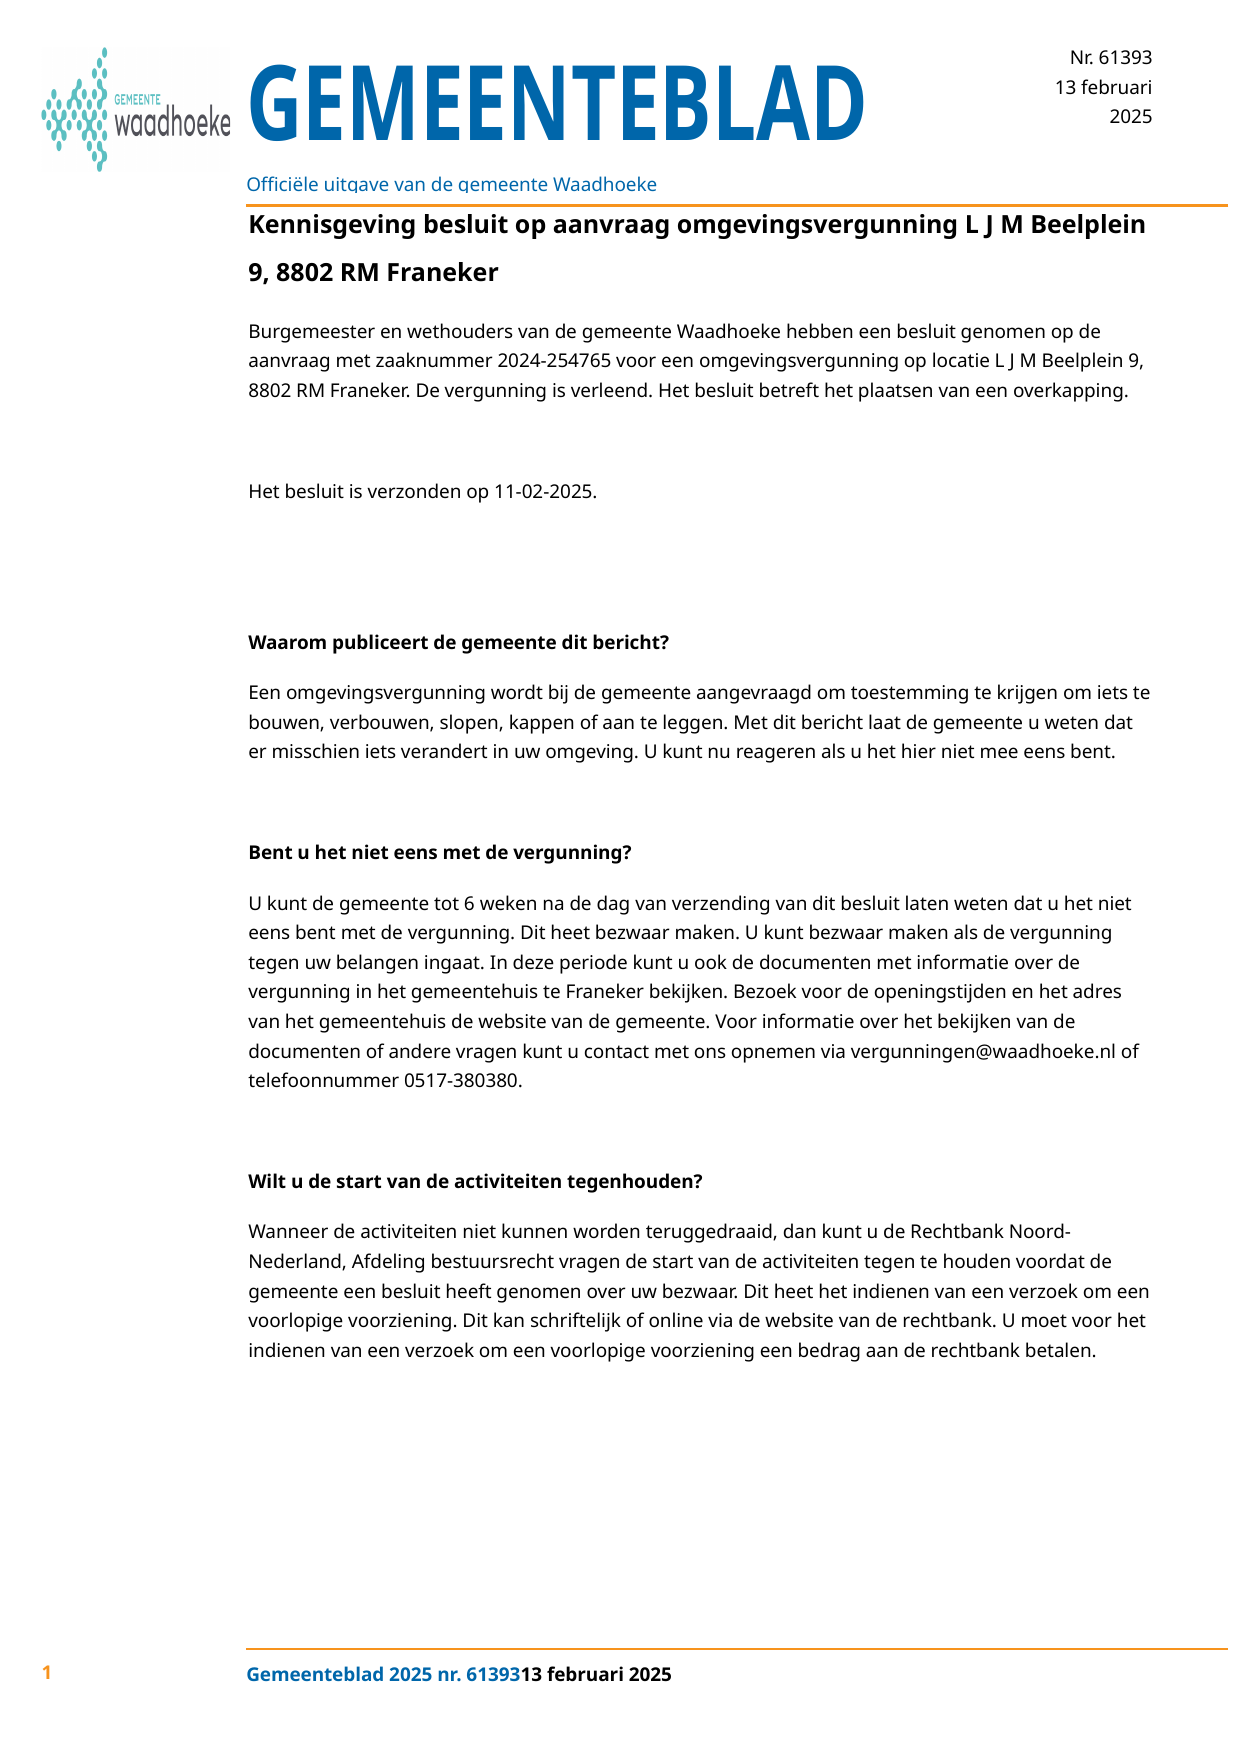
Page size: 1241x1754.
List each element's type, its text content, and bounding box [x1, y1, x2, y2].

text Wilt u de start van de activiteiten tegenhouden? [248, 1168, 1152, 1194]
text Een omgevingsvergunning wordt bij de gemeente aangevraagd om toestemming te krijgen om iets te bouwen, verbouwen, slopen, kappen of aan te leggen. Met dit bericht laat de gemeente u weten dat er misschien iets verandert in uw omgeving. U kunt nu reageren als u het hier niet mee eens bent. [248, 679, 1152, 764]
text Bent u het niet eens met de vergunning? [248, 839, 1152, 865]
text U kunt de gemeente tot 6 weken na de dag van verzending van dit besluit laten weten dat u het niet eens bent met de vergunning. Dit heet bezwaar maken. U kunt bezwaar maken als de vergunning tegen uw belangen ingaat. In deze periode kunt u ook de documenten met informatie over de vergunning in het gemeentehuis te Franeker bekijken. Bezoek voor de openingstijden en het adres van het gemeentehuis de website van de gemeente. Voor informatie over het bekijken van de documenten of andere vragen kunt u contact met ons opnemen via vergunningen@waadhoeke.nl of telefoonnummer 0517-380380. [248, 890, 1152, 1093]
text Wanneer de activiteiten niet kunnen worden teruggedraaid, dan kunt u de Rechtbank Noord-Nederland, Afdeling bestuursrecht vragen de start van de activiteiten tegen te houden voordat de gemeente een besluit heeft genomen over uw bezwaar. Dit heet het indienen van een verzoek om een voorlopige voorziening. Dit kan schriftelijk of online via de website van de rechtbank. U moet voor het indienen van een verzoek om een voorlopige voorziening een bedrag aan de rechtbank betalen. [248, 1219, 1152, 1363]
text Waarom publiceert de gemeente dit bericht? [248, 629, 1152, 655]
picture [41, 47, 231, 172]
text Het besluit is verzonden op 11-02-2025. [248, 478, 1152, 504]
text Kennisgeving besluit op aanvraag omgevingsvergunning L J M Beelplein 9, 8802 RM Franeker [248, 207, 1152, 288]
text Burgemeester en wethouders van de gemeente Waadhoeke hebben een besluit genomen op de aanvraag met zaaknummer 2024-254765 voor een omgevingsvergunning op locatie L J M Beelplein 9, 8802 RM Franeker. De vergunning is verleend. Het besluit betreft het plaatsen van een overkapping. [248, 318, 1152, 403]
